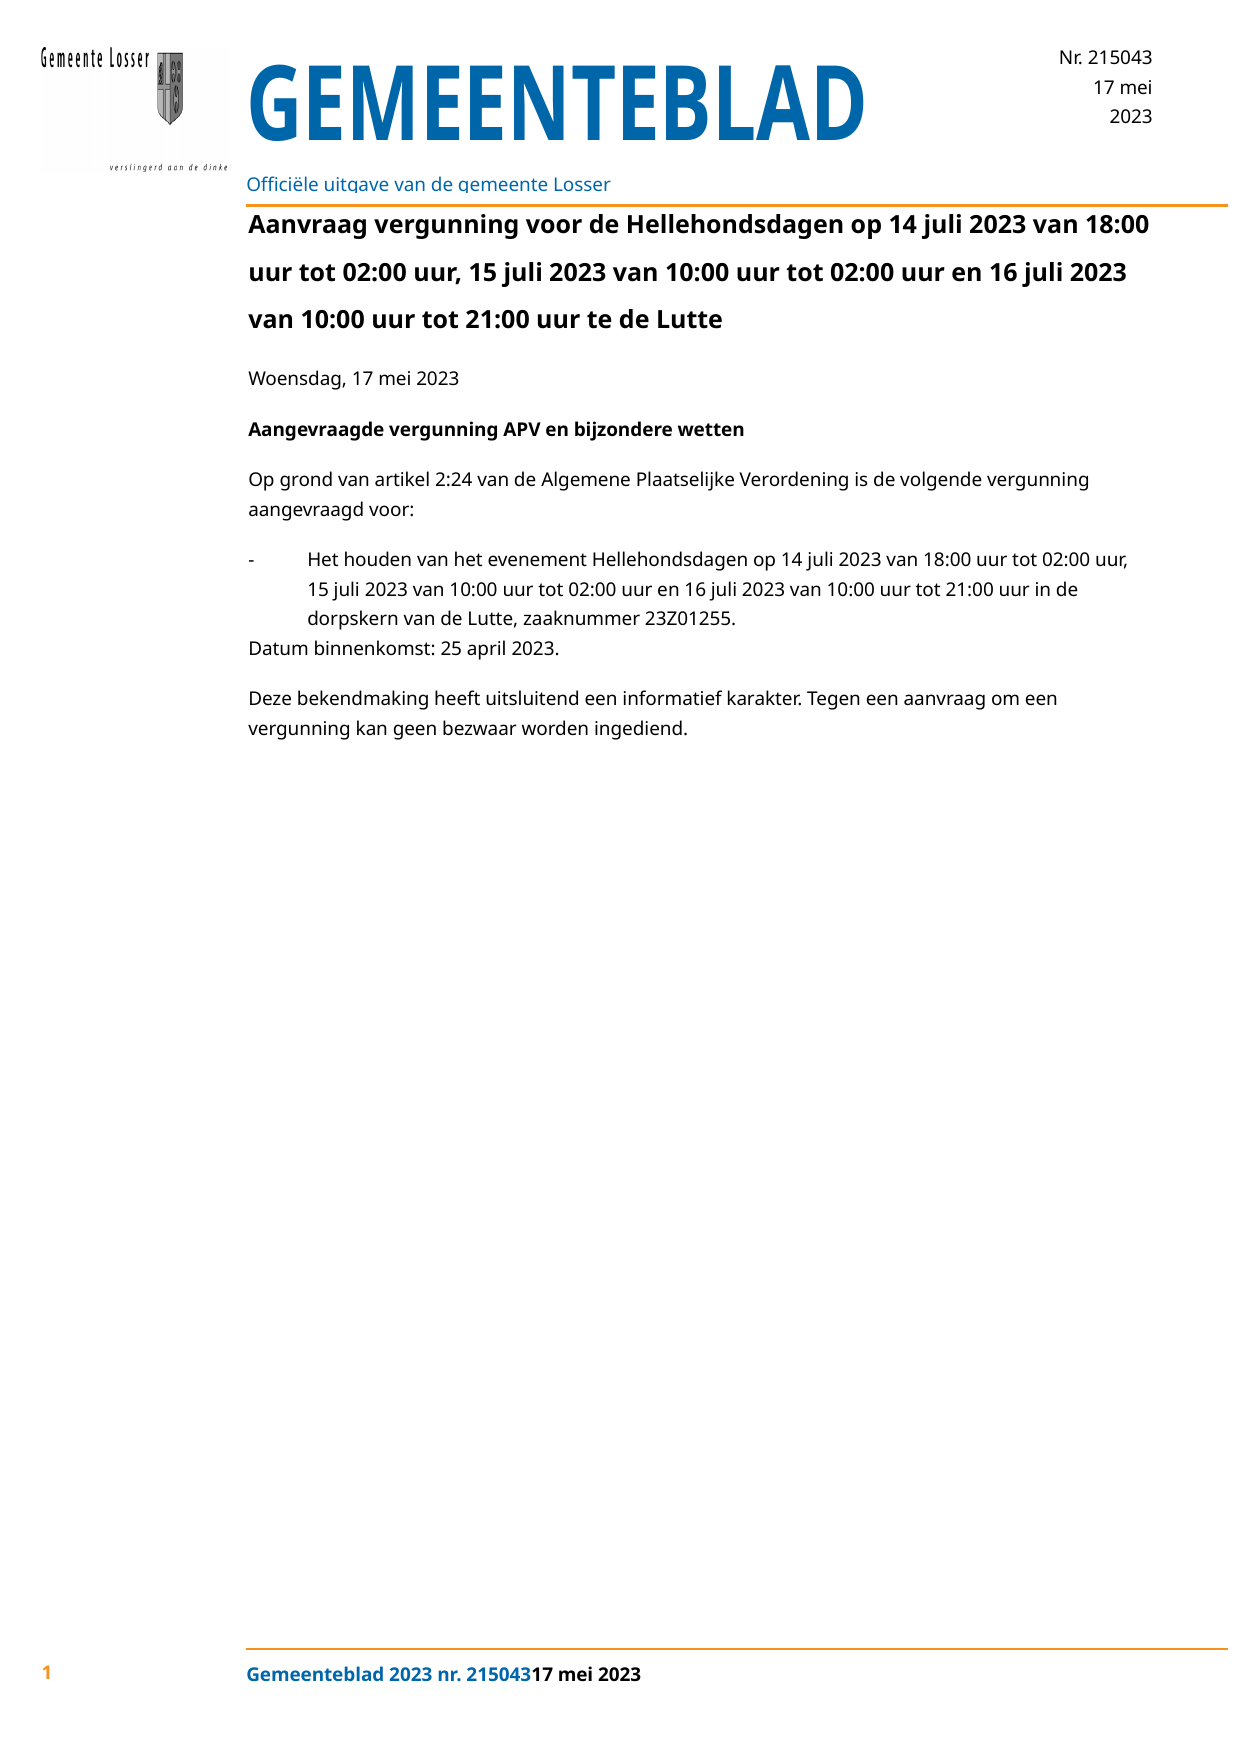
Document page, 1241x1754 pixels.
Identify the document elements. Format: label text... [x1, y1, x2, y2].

list Het houden van het evenement Hellehondsdagen op 14 juli 2023 van 18:00 uur tot 02:00 uur, 15 juli 2023 van 10:00 uur tot 02:00 uur en 16 juli 2023 van 10:00 uur tot 21:00 uur in de dorpskern van de Lutte, zaaknummer 23Z01255. [248, 546, 1152, 631]
text Aanvraag vergunning voor de Hellehondsdagen op 14 juli 2023 van 18:00 uur tot 02:00 uur, 15 juli 2023 van 10:00 uur tot 02:00 uur en 16 juli 2023 van 10:00 uur tot 21:00 uur te de Lutte [248, 207, 1152, 336]
text Op grond van artikel 2:24 van de Algemene Plaatselijke Verordening is de volgende vergunning aangevraagd voor: [248, 466, 1152, 522]
text Aangevraagde vergunning APV en bijzondere wetten [248, 416, 1152, 442]
picture [41, 47, 231, 172]
text Datum binnenkomst: 25 april 2023. [248, 635, 1152, 661]
text Deze bekendmaking heeft uitsluitend een informatief karakter. Tegen een aanvraag om een vergunning kan geen bezwaar worden ingediend. [248, 686, 1152, 741]
text Woensdag, 17 mei 2023 [248, 366, 1152, 391]
